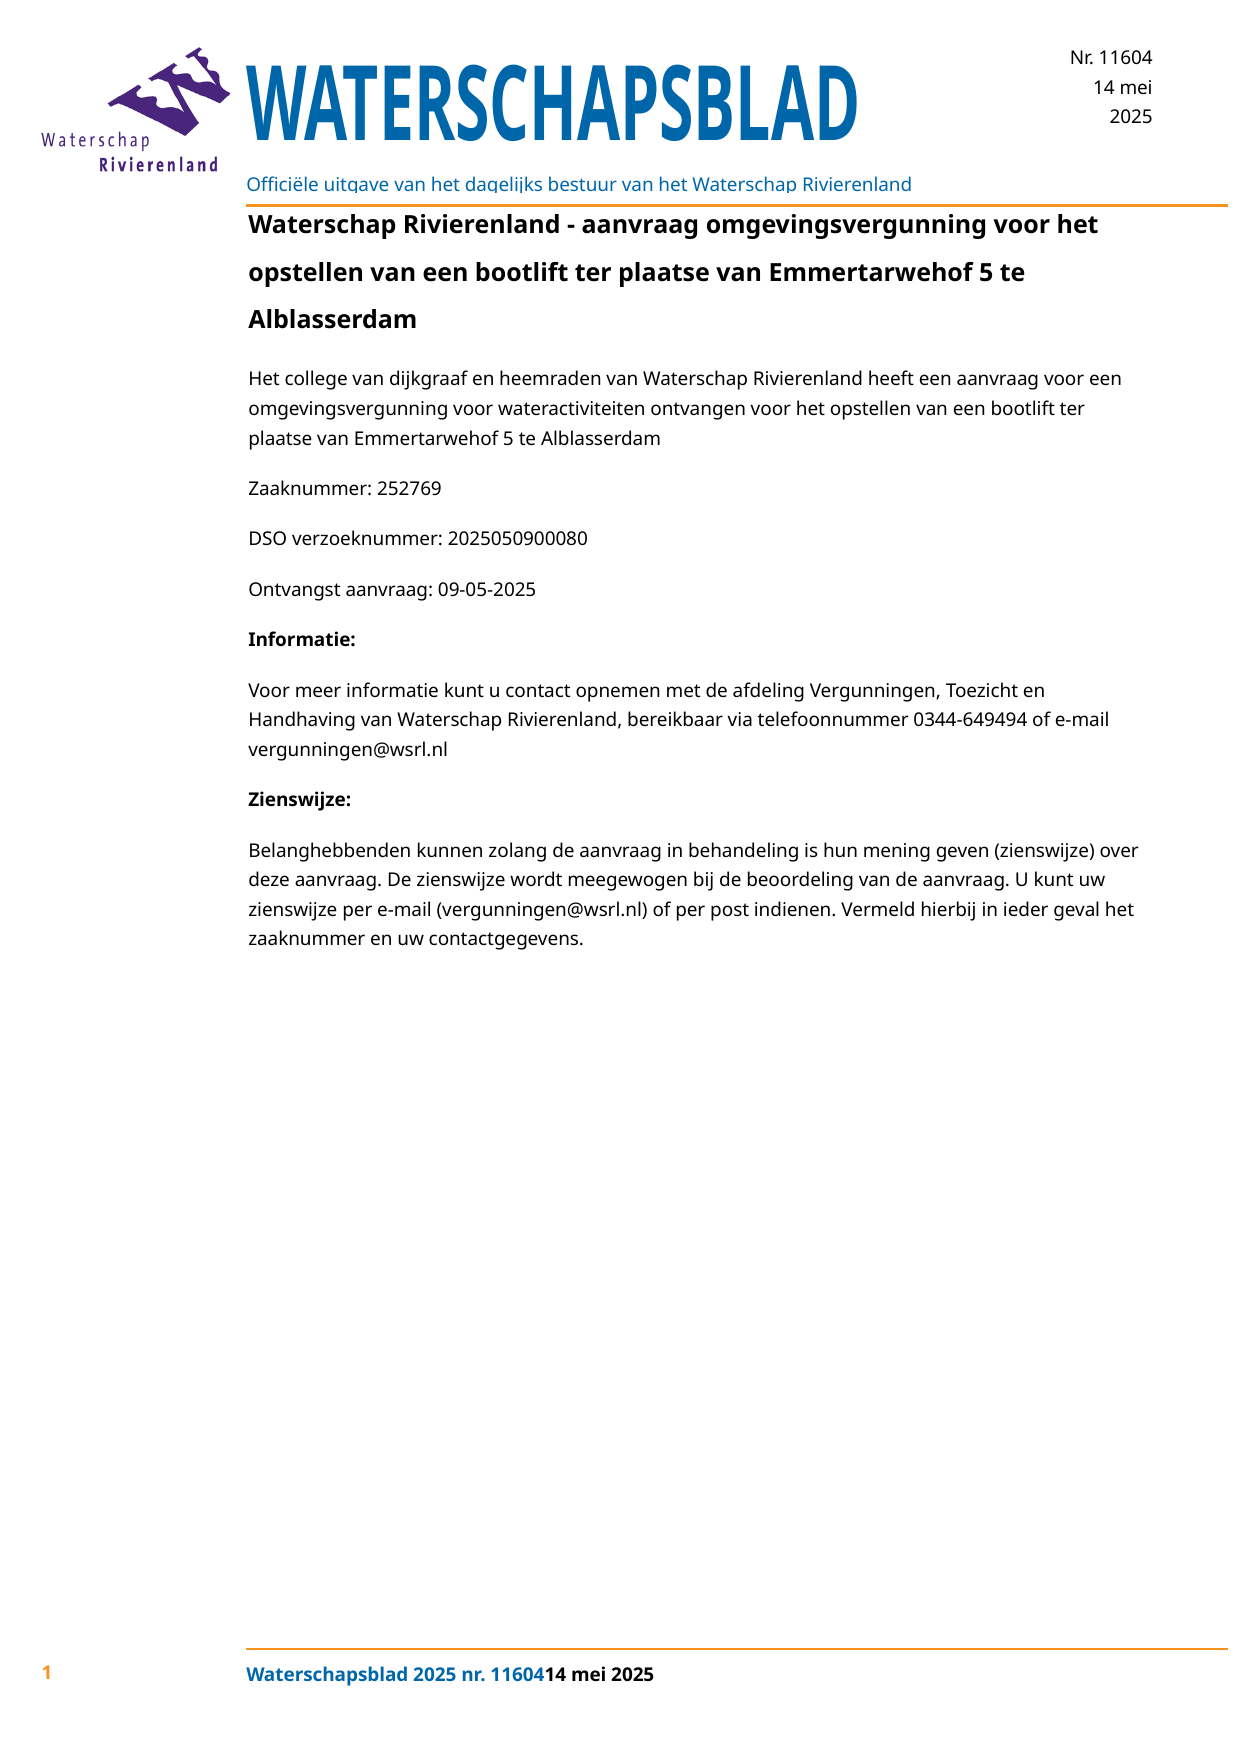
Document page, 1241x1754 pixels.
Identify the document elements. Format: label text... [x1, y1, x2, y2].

text Zaaknummer: 252769 [248, 475, 1152, 501]
text Zienswijze: [248, 786, 1152, 812]
picture [41, 47, 231, 172]
text DSO verzoeknummer: 2025050900080 [248, 526, 1152, 551]
text Belanghebbenden kunnen zolang de aanvraag in behandeling is hun mening geven (zienswijze) over deze aanvraag. De zienswijze wordt meegewogen bij de beoordeling van de aanvraag. U kunt uw zienswijze per e-mail (vergunningen@wsrl.nl) of per post indienen. Vermeld hierbij in ieder geval het zaaknummer en uw contactgegevens. [248, 837, 1152, 951]
text Waterschap Rivierenland - aanvraag omgevingsvergunning voor het opstellen van een bootlift ter plaatse van Emmertarwehof 5 te Alblasserdam [248, 207, 1152, 336]
text Informatie: [248, 626, 1152, 652]
text Ontvangst aanvraag: 09-05-2025 [248, 576, 1152, 602]
text Voor meer informatie kunt u contact opnemen met de afdeling Vergunningen, Toezicht en Handhaving van Waterschap Rivierenland, bereikbaar via telefoonnummer 0344-649494 of e-mail vergunningen@wsrl.nl [248, 677, 1152, 762]
text Het college van dijkgraaf en heemraden van Waterschap Rivierenland heeft een aanvraag voor een omgevingsvergunning voor wateractiviteiten ontvangen voor het opstellen van een bootlift ter plaatse van Emmertarwehof 5 te Alblasserdam [248, 366, 1152, 450]
